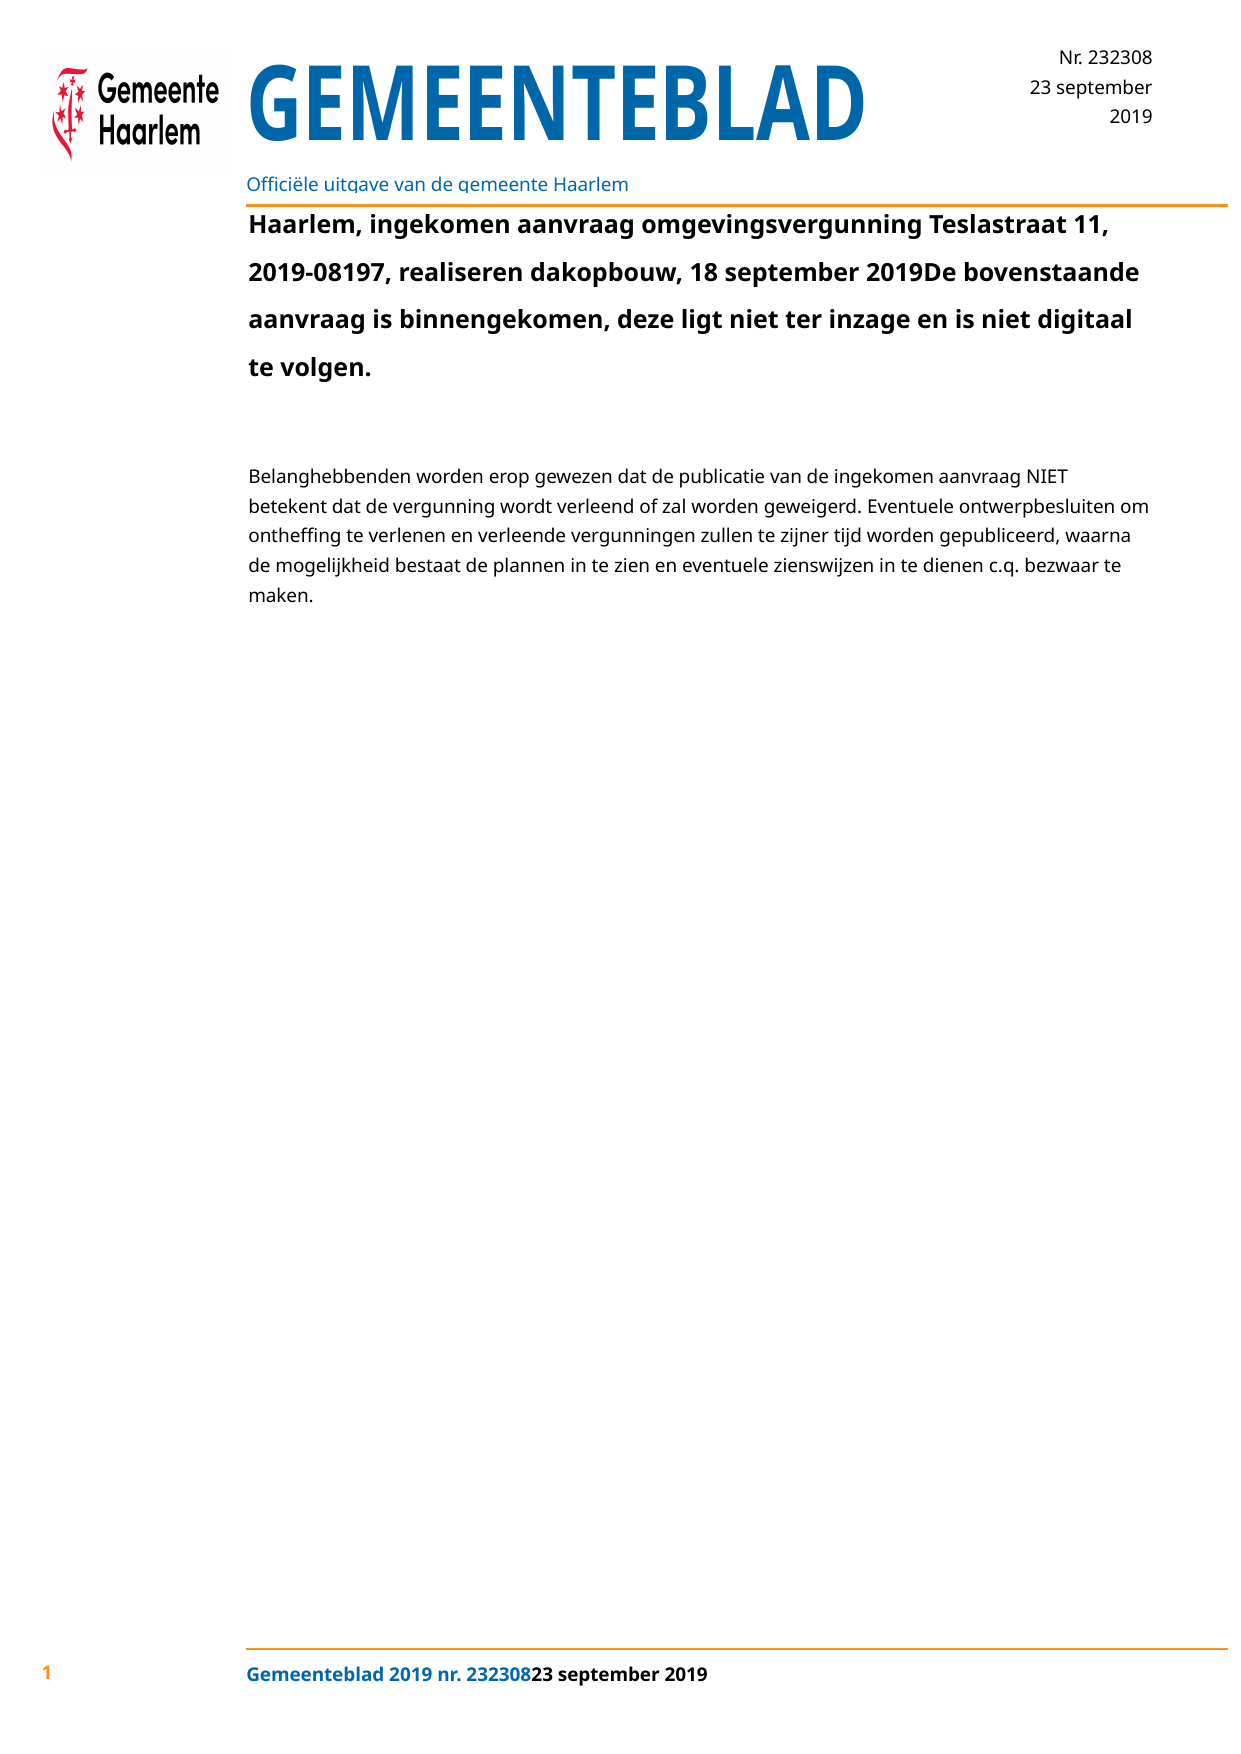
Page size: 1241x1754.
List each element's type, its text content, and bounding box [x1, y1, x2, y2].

picture [41, 47, 231, 172]
text Haarlem, ingekomen aanvraag omgevingsvergunning Teslastraat 11, 2019-08197, realiseren dakopbouw, 18 september 2019De bovenstaande aanvraag is binnengekomen, deze ligt niet ter inzage en is niet digitaal te volgen. [248, 207, 1152, 384]
text Belanghebbenden worden erop gewezen dat de publicatie van de ingekomen aanvraag NIET betekent dat de vergunning wordt verleend of zal worden geweigerd. Eventuele ontwerpbesluiten om ontheffing te verlenen en verleende vergunningen zullen te zijner tijd worden gepubliceerd, waarna de mogelijkheid bestaat de plannen in te zien en eventuele zienswijzen in te dienen c.q. bezwaar te maken. [248, 463, 1152, 608]
